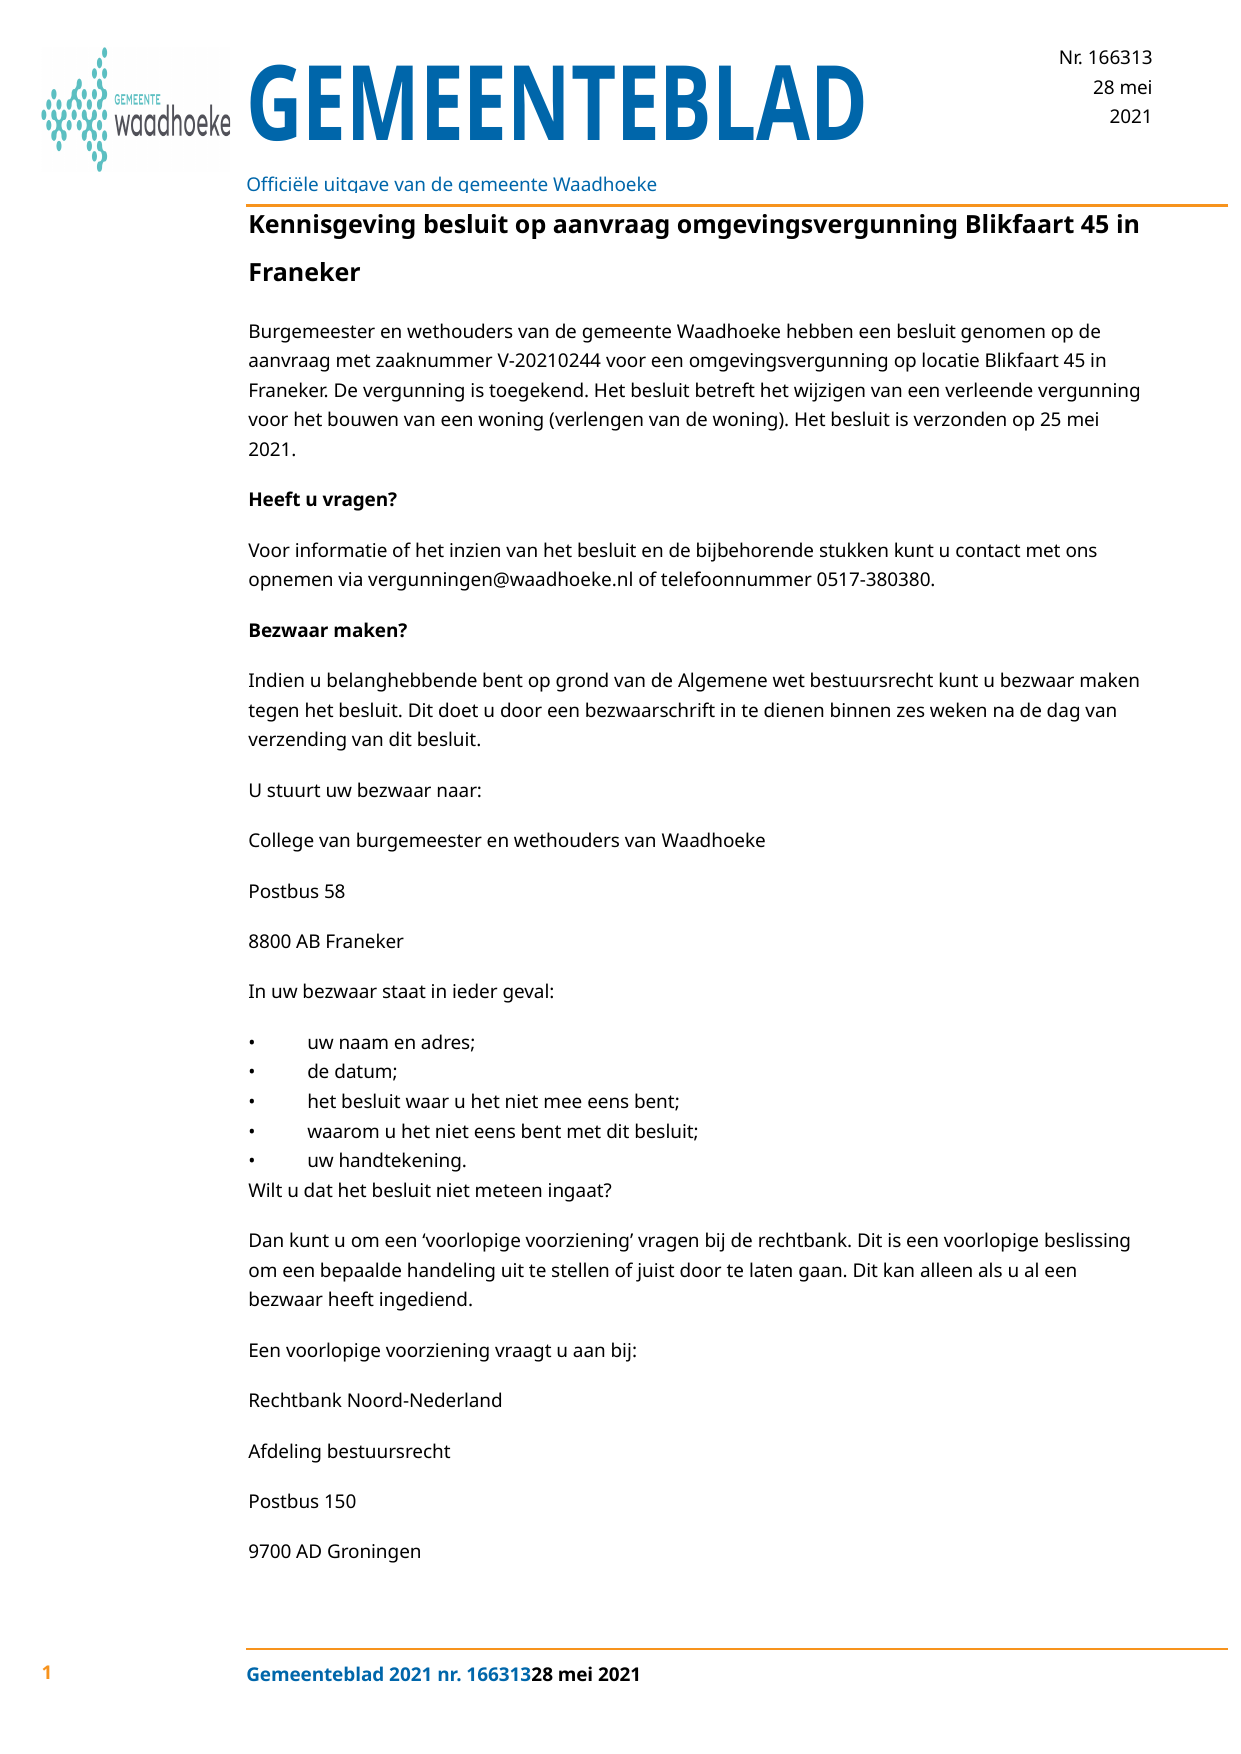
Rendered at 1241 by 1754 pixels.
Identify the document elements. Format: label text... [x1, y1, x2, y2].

list de datum; [248, 1059, 1152, 1084]
text 9700 AD Groningen [248, 1539, 1152, 1564]
text U stuurt uw bezwaar naar: [248, 777, 1152, 803]
text Postbus 58 [248, 878, 1152, 904]
text Bezwaar maken? [248, 617, 1152, 643]
text Indien u belanghebbende bent op grond van de Algemene wet bestuursrecht kunt u bezwaar maken tegen het besluit. Dit doet u door een bezwaarschrift in te dienen binnen zes weken na de dag van verzending van dit besluit. [248, 667, 1152, 752]
text Dan kunt u om een ‘voorlopige voorziening’ vragen bij de rechtbank. Dit is een voorlopige beslissing om een bepaalde handeling uit te stellen of juist door te laten gaan. Dit kan alleen als u al een bezwaar heeft ingediend. [248, 1227, 1152, 1312]
list het besluit waar u het niet mee eens bent; [248, 1088, 1152, 1114]
text Rechtbank Noord-Nederland [248, 1387, 1152, 1413]
text Afdeling bestuursrecht [248, 1438, 1152, 1464]
list uw naam en adres; [248, 1029, 1152, 1055]
list waarom u het niet eens bent met dit besluit; [248, 1118, 1152, 1144]
text Wilt u dat het besluit niet meteen ingaat? [248, 1177, 1152, 1203]
text Heeft u vragen? [248, 487, 1152, 512]
text Burgemeester en wethouders van de gemeente Waadhoeke hebben een besluit genomen op de aanvraag met zaaknummer V-20210244 voor een omgevingsvergunning op locatie Blikfaart 45 in Franeker. De vergunning is toegekend. Het besluit betreft het wijzigen van een verleende vergunning voor het bouwen van een woning (verlengen van de woning). Het besluit is verzonden op 25 mei 2021. [248, 318, 1152, 462]
text In uw bezwaar staat in ieder geval: [248, 979, 1152, 1004]
text Een voorlopige voorziening vraagt u aan bij: [248, 1337, 1152, 1363]
text Postbus 150 [248, 1488, 1152, 1514]
text 8800 AB Franeker [248, 928, 1152, 954]
picture [41, 47, 231, 172]
list uw handtekening. [248, 1147, 1152, 1173]
text College van burgemeester en wethouders van Waadhoeke [248, 827, 1152, 853]
text Voor informatie of het inzien van het besluit en de bijbehorende stukken kunt u contact met ons opnemen via vergunningen@waadhoeke.nl of telefoonnummer 0517-380380. [248, 537, 1152, 592]
text Kennisgeving besluit op aanvraag omgevingsvergunning Blikfaart 45 in Franeker [248, 207, 1152, 288]
